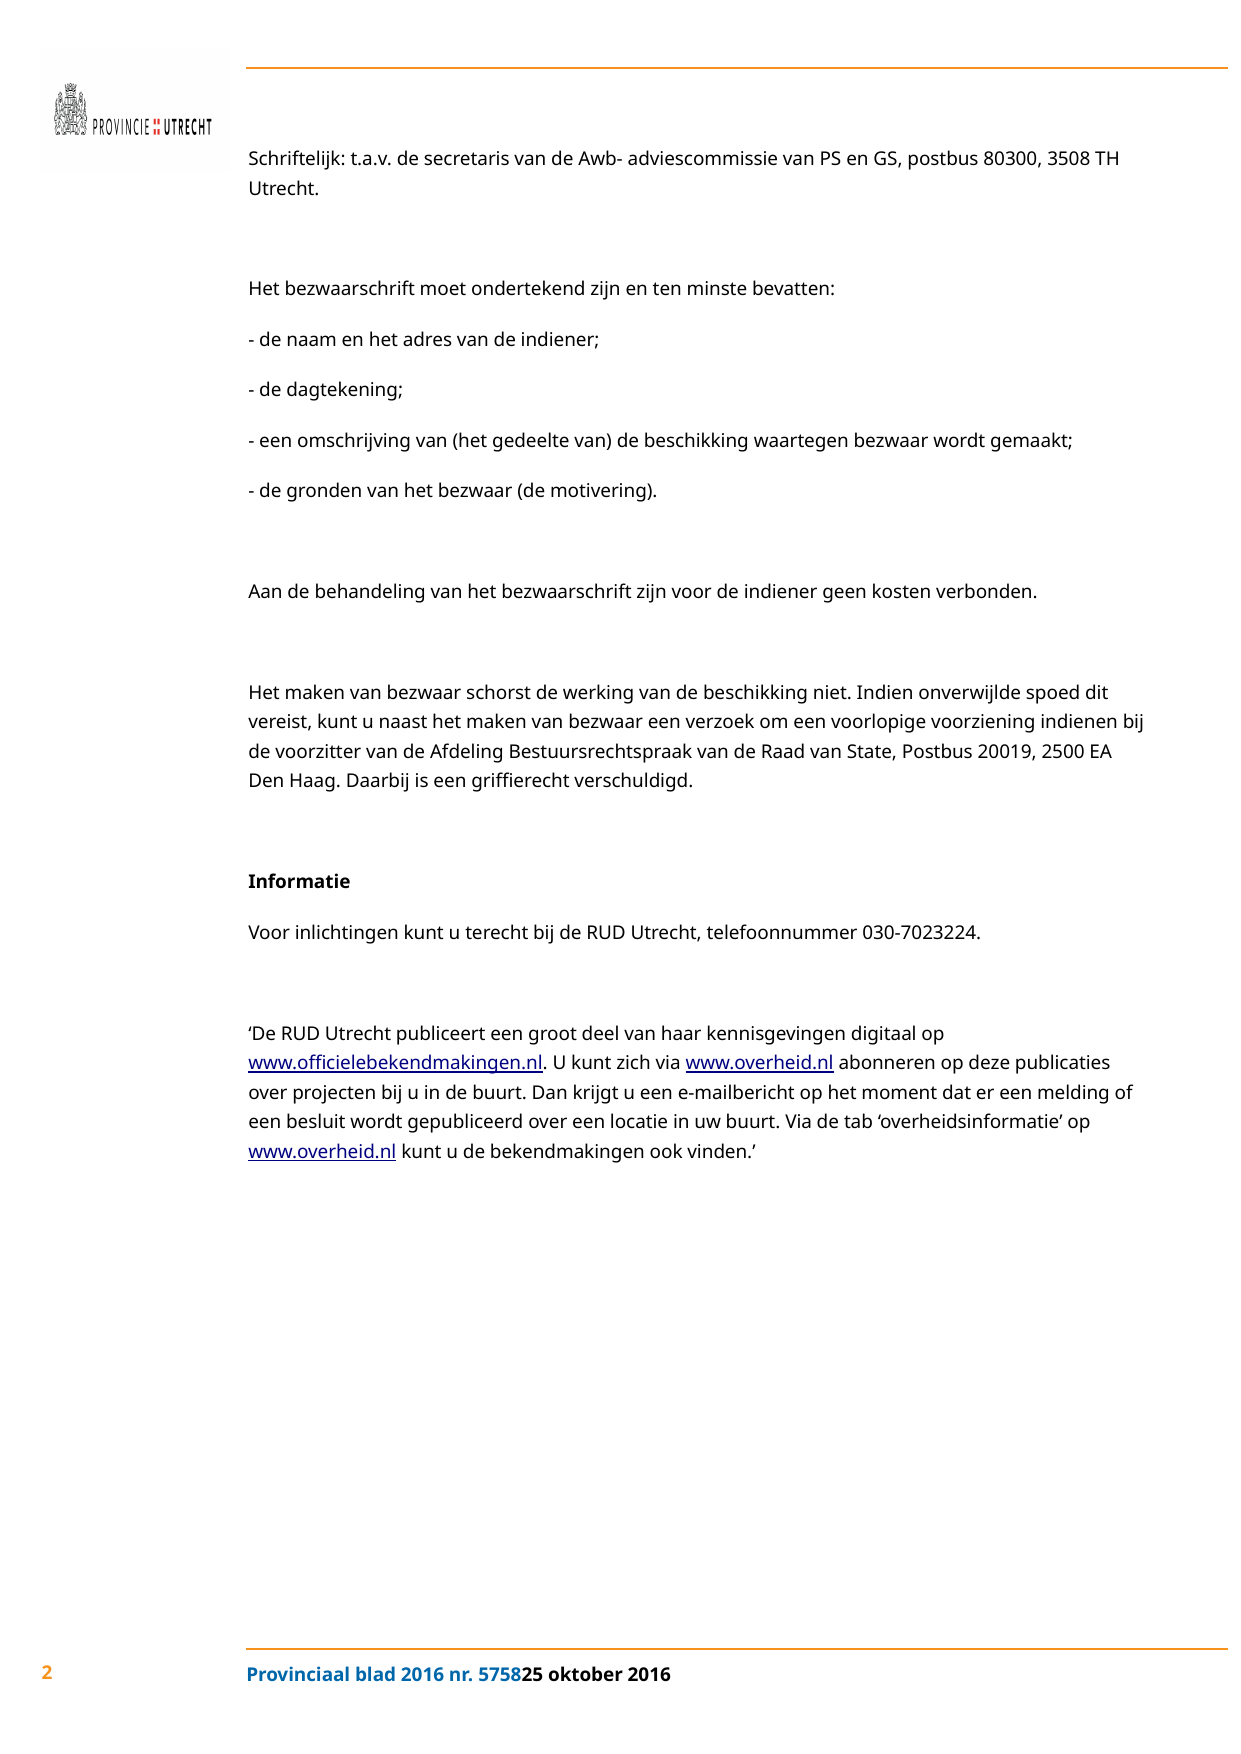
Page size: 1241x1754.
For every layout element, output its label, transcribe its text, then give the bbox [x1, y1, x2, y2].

text Informatie [248, 868, 1152, 894]
text ‘De RUD Utrecht publiceert een groot deel van haar kennisgevingen digitaal op www.officielebekendmakingen.nl. U kunt zich via www.overheid.nl abonneren op deze publicaties over projecten bij u in de buurt. Dan krijgt u een e-mailbericht op het moment dat er een melding of een besluit wordt gepubliceerd over een locatie in uw buurt. Via de tab ‘overheidsinformatie’ op www.overheid.nl kunt u de bekendmakingen ook vinden.’ [248, 1020, 1152, 1164]
picture [41, 47, 231, 172]
text Het maken van bezwaar schorst de werking van de beschikking niet. Indien onverwijlde spoed dit vereist, kunt u naast het maken van bezwaar een verzoek om een voorlopige voorziening indienen bij de voorzitter van de Afdeling Bestuursrechtspraak van de Raad van State, Postbus 20019, 2500 EA Den Haag. Daarbij is een griffierecht verschuldigd. [248, 679, 1152, 793]
text - een omschrijving van (het gedeelte van) de beschikking waartegen bezwaar wordt gemaakt; [248, 427, 1152, 453]
text Schriftelijk: t.a.v. de secretaris van de Awb- adviescommissie van PS en GS, postbus 80300, 3508 TH Utrecht. [248, 145, 1152, 201]
text - de naam en het adres van de indiener; [248, 326, 1152, 352]
text - de gronden van het bezwaar (de motivering). [248, 477, 1152, 503]
text - de dagtekening; [248, 376, 1152, 402]
text Voor inlichtingen kunt u terecht bij de RUD Utrecht, telefoonnummer 030-7023224. [248, 919, 1152, 945]
text Het bezwaarschrift moet ondertekend zijn en ten minste bevatten: [248, 276, 1152, 301]
text Aan de behandeling van het bezwaarschrift zijn voor de indiener geen kosten verbonden. [248, 578, 1152, 604]
